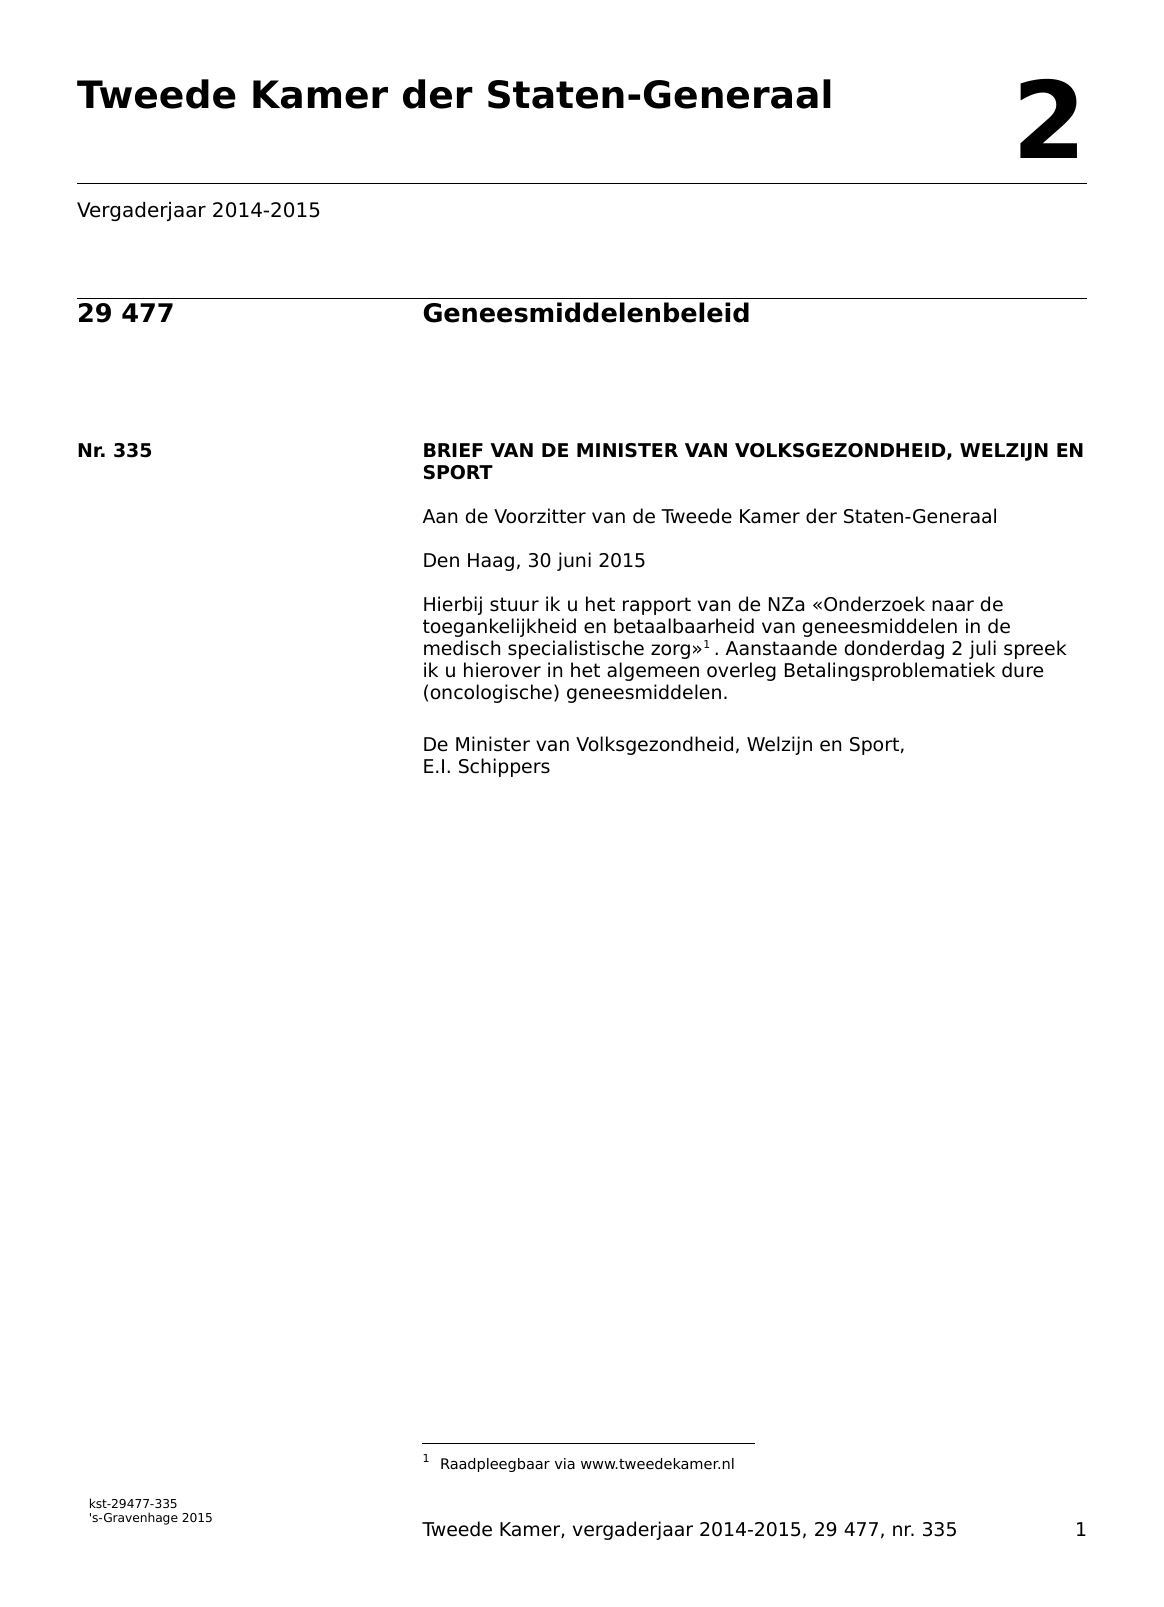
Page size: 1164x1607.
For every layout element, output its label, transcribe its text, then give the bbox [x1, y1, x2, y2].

text kst-29477-335 [88, 1497, 323, 1511]
text Hierbij stuur ik u het rapport van de NZa «Onderzoek naar de toegankelijkheid en betaalbaarheid van geneesmiddelen in de medisch specialistische zorg». Aanstaande donderdag 2 juli spreek ik u hierover in het algemeen overleg Betalingsproblematiek dure (oncologische) geneesmiddelen. [422, 594, 1087, 704]
subtitle Nr. 335 BRIEF VAN DE MINISTER VAN VOLKSGEZONDHEID, WELZIJN EN SPORT [77, 440, 1087, 484]
table_header 2 [886, 59, 1087, 183]
text Aan de Voorzitter van de Tweede Kamer der Staten-Generaal [422, 506, 1087, 528]
text De Minister van Volksgezondheid, Welzijn en Sport, E.I. Schippers [422, 734, 1087, 778]
text Raadpleegbaar via www.tweedekamer.nl [422, 1452, 1087, 1474]
text Den Haag, 30 juni 2015 [422, 550, 1087, 572]
subtitle 29 477 Geneesmiddelenbeleid [77, 299, 1087, 329]
text 's-Gravenhage 2015 [88, 1511, 323, 1525]
table_header Tweede Kamer der Staten-Generaal [77, 59, 886, 183]
table_cell Vergaderjaar 2014-2015 [77, 184, 1087, 298]
